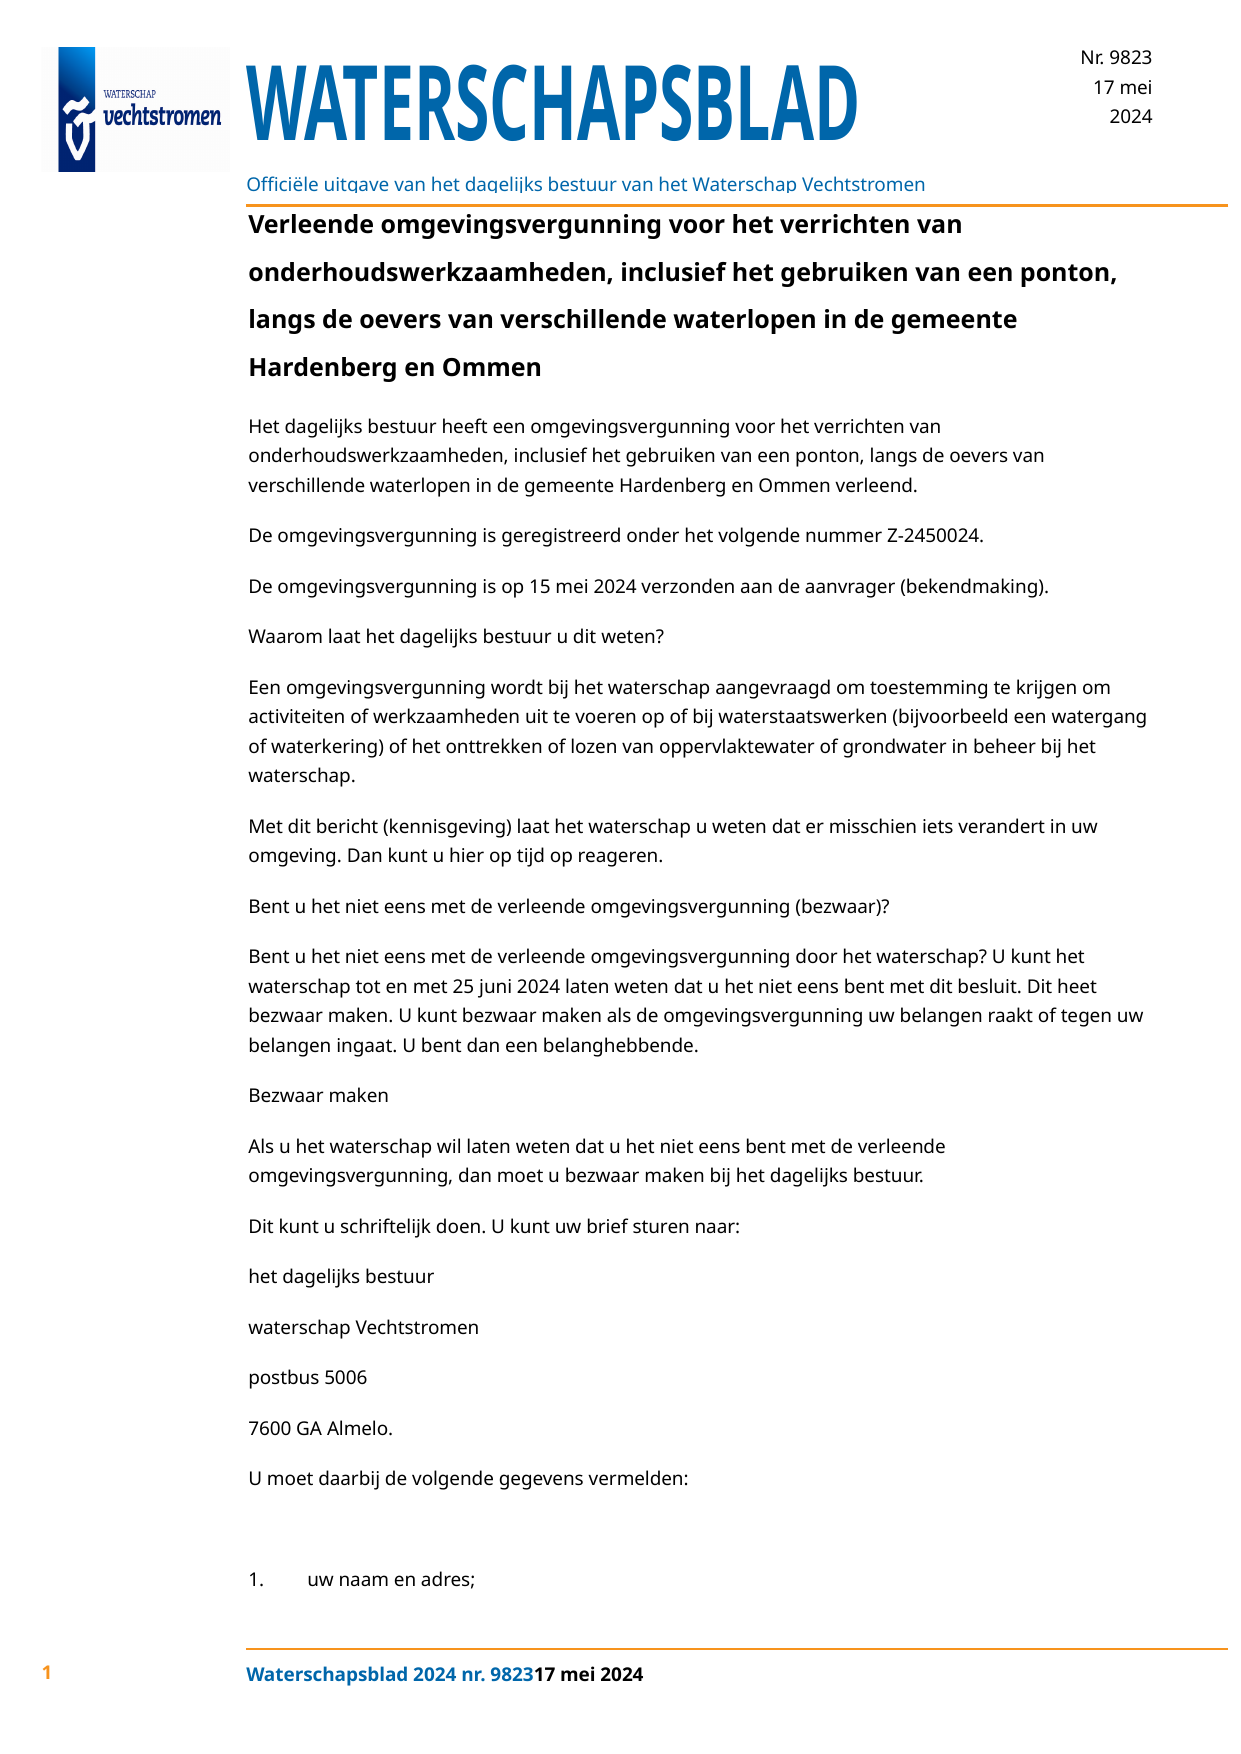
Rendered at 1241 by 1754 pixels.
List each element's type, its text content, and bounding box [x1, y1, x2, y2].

text Verleende omgevingsvergunning voor het verrichten van onderhoudswerkzaamheden, inclusief het gebruiken van een ponton, langs de oevers van verschillende waterlopen in de gemeente Hardenberg en Ommen [248, 207, 1152, 384]
text Bent u het niet eens met de verleende omgevingsvergunning door het waterschap? U kunt het waterschap tot en met 25 juni 2024 laten weten dat u het niet eens bent met dit besluit. Dit heet bezwaar maken. U kunt bezwaar maken als de omgevingsvergunning uw belangen raakt of tegen uw belangen ingaat. U bent dan een belanghebbende. [248, 943, 1152, 1058]
text Waarom laat het dagelijks bestuur u dit weten? [248, 623, 1152, 649]
text postbus 5006 [248, 1364, 1152, 1390]
text Een omgevingsvergunning wordt bij het waterschap aangevraagd om toestemming te krijgen om activiteiten of werkzaamheden uit te voeren op of bij waterstaatswerken (bijvoorbeeld een watergang of waterkering) of het onttrekken of lozen van oppervlaktewater of grondwater in beheer bij het waterschap. [248, 674, 1152, 788]
text Het dagelijks bestuur heeft een omgevingsvergunning voor het verrichten van onderhoudswerkzaamheden, inclusief het gebruiken van een ponton, langs de oevers van verschillende waterlopen in de gemeente Hardenberg en Ommen verleend. [248, 413, 1152, 498]
text De omgevingsvergunning is geregistreerd onder het volgende nummer Z-2450024. [248, 523, 1152, 548]
text De omgevingsvergunning is op 15 mei 2024 verzonden aan de aanvrager (bekendmaking). [248, 573, 1152, 599]
text het dagelijks bestuur [248, 1263, 1152, 1289]
text Met dit bericht (kennisgeving) laat het waterschap u weten dat er misschien iets verandert in uw omgeving. Dan kunt u hier op tijd op reageren. [248, 813, 1152, 868]
text waterschap Vechtstromen [248, 1314, 1152, 1340]
text U moet daarbij de volgende gegevens vermelden: [248, 1465, 1152, 1491]
text Dit kunt u schriftelijk doen. U kunt uw brief sturen naar: [248, 1213, 1152, 1239]
text Bent u het niet eens met de verleende omgevingsvergunning (bezwaar)? [248, 893, 1152, 919]
text Als u het waterschap wil laten weten dat u het niet eens bent met de verleende omgevingsvergunning, dan moet u bezwaar maken bij het dagelijks bestuur. [248, 1133, 1152, 1188]
list uw naam en adres; [248, 1566, 1152, 1592]
picture [41, 47, 231, 172]
text Bezwaar maken [248, 1083, 1152, 1108]
text 7600 GA Almelo. [248, 1415, 1152, 1441]
